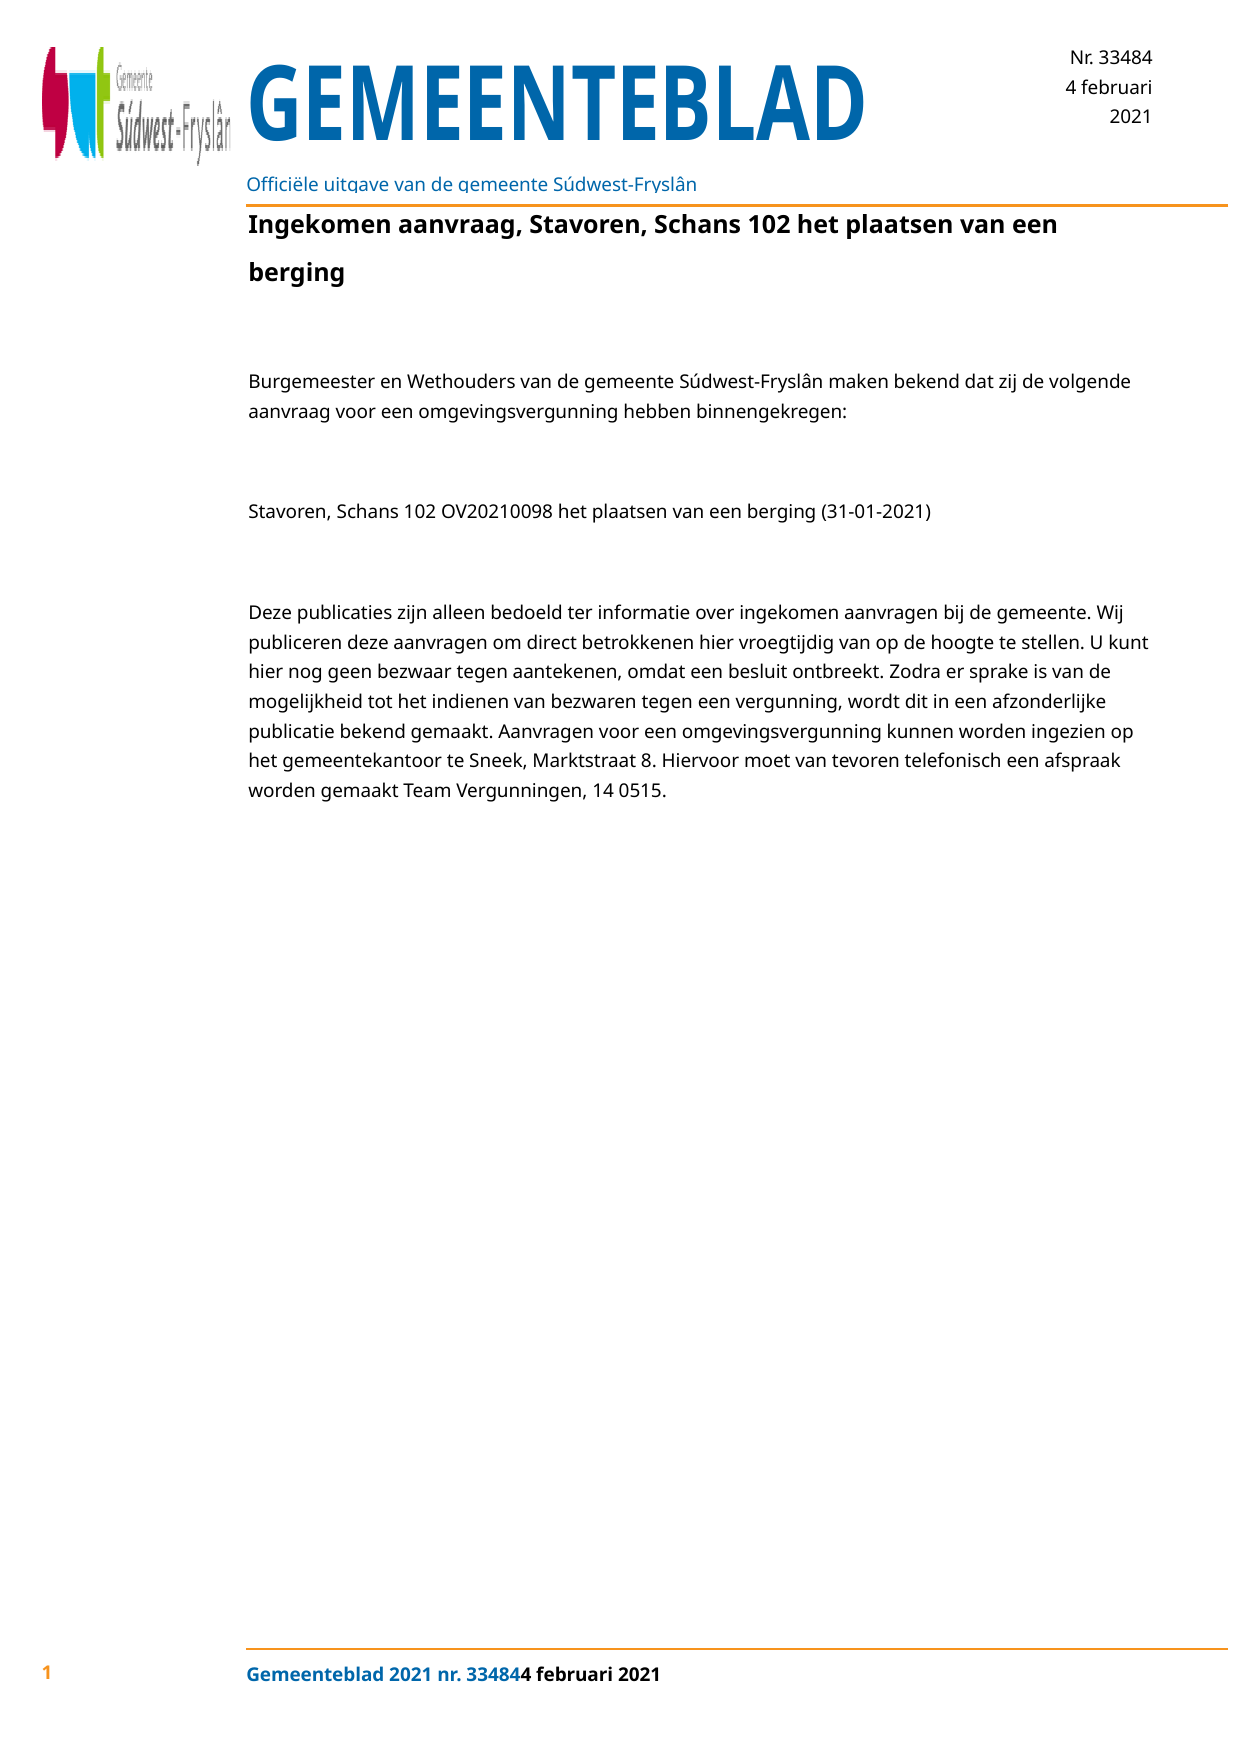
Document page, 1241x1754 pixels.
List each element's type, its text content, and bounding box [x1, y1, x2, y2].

text Burgemeester en Wethouders van de gemeente Súdwest-Fryslân maken bekend dat zij de volgende aanvraag voor een omgevingsvergunning hebben binnengekregen: [248, 368, 1152, 424]
text Deze publicaties zijn alleen bedoeld ter informatie over ingekomen aanvragen bij de gemeente. Wij publiceren deze aanvragen om direct betrokkenen hier vroegtijdig van op de hoogte te stellen. U kunt hier nog geen bezwaar tegen aantekenen, omdat een besluit ontbreekt. Zodra er sprake is van de mogelijkheid tot het indienen van bezwaren tegen een vergunning, wordt dit in een afzonderlijke publicatie bekend gemaakt. Aanvragen voor een omgevingsvergunning kunnen worden ingezien op het gemeentekantoor te Sneek, Marktstraat 8. Hiervoor moet van tevoren telefonisch een afspraak worden gemaakt Team Vergunningen, 14 0515. [248, 599, 1152, 803]
text Ingekomen aanvraag, Stavoren, Schans 102 het plaatsen van een berging [248, 207, 1152, 288]
text Stavoren, Schans 102 OV20210098 het plaatsen van een berging (31-01-2021) [248, 499, 1152, 524]
picture [41, 47, 231, 172]
